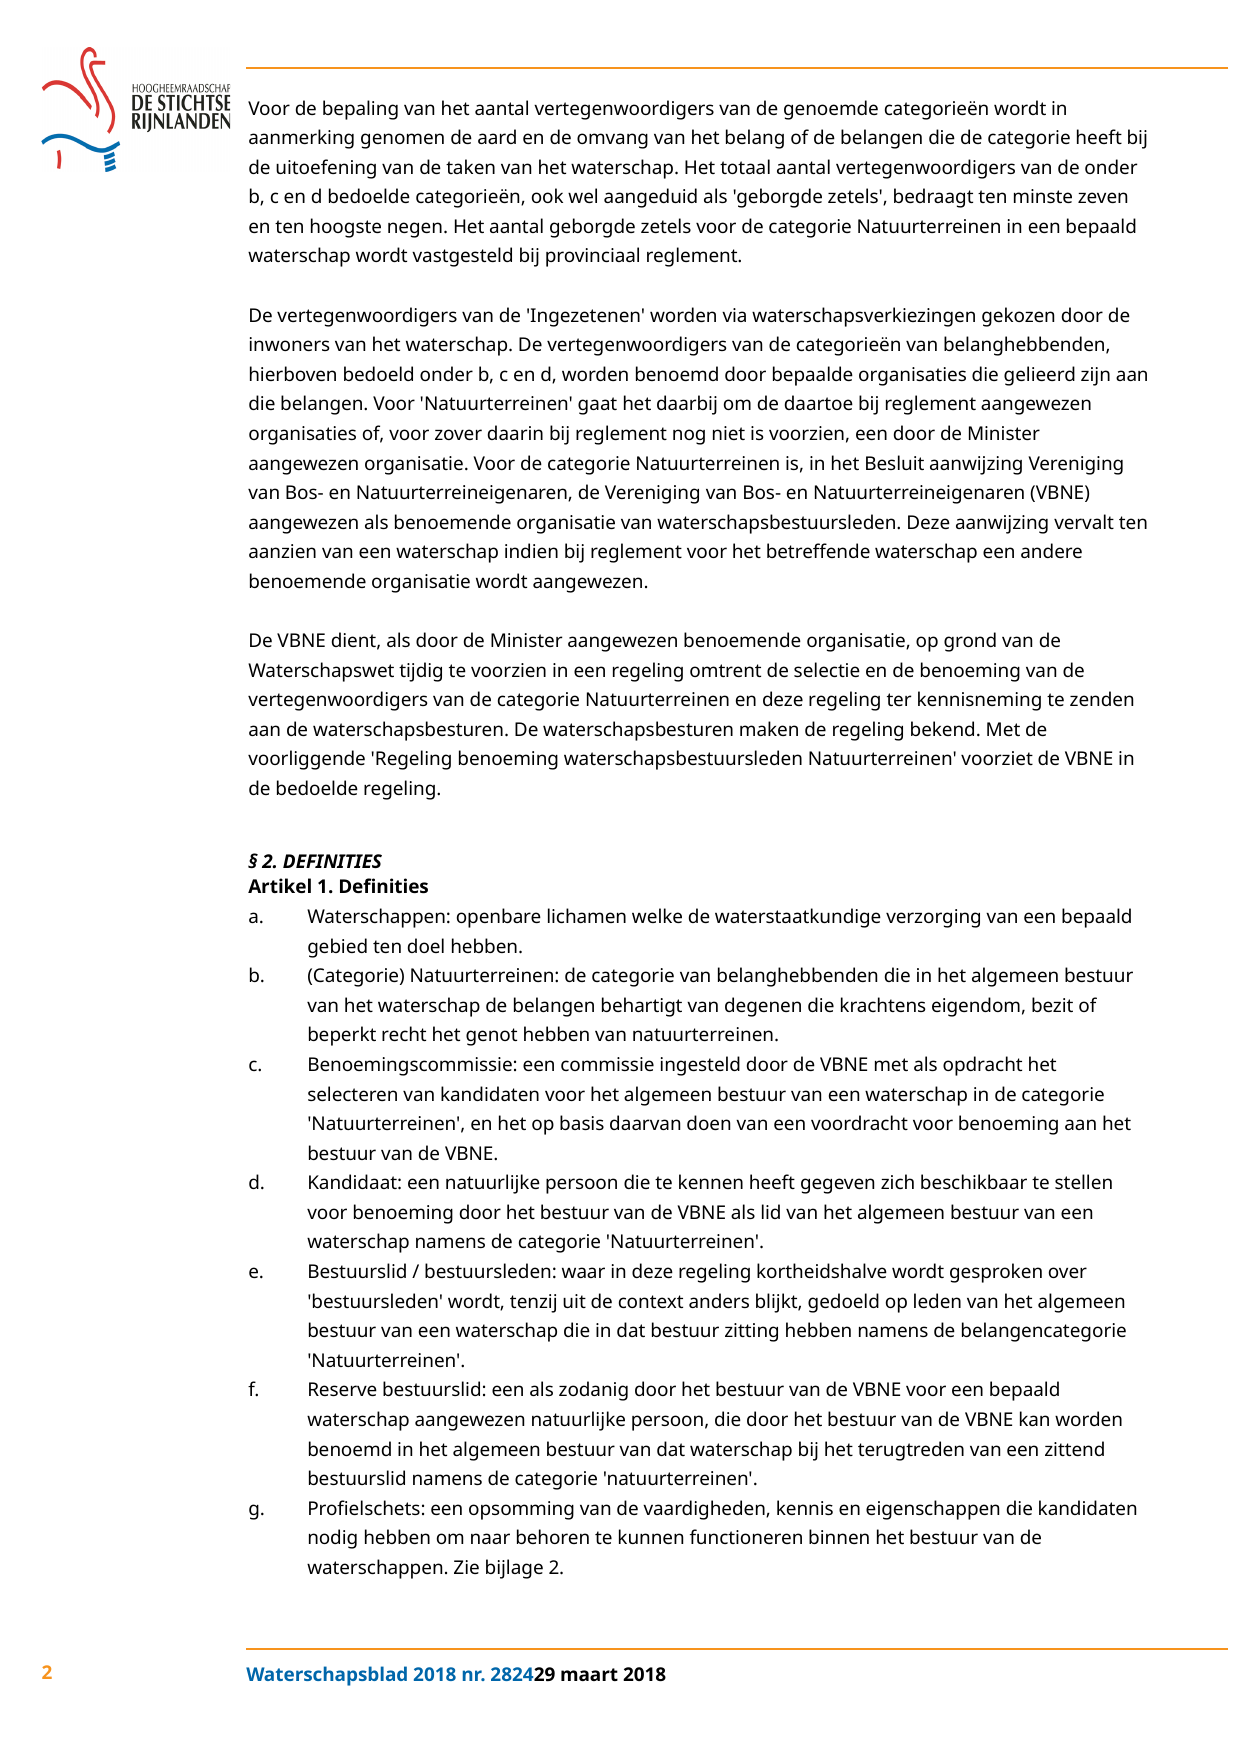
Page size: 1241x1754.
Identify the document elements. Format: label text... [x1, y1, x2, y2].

picture [41, 47, 231, 172]
list Profielschets: een opsomming van de vaardigheden, kennis en eigenschappen die kandidaten nodig hebben om naar behoren te kunnen functioneren binnen het bestuur van de waterschappen. Zie bijlage 2. [248, 1495, 1152, 1580]
list Kandidaat: een natuurlijke persoon die te kennen heeft gegeven zich beschikbaar te stellen voor benoeming door het bestuur van de VBNE als lid van het algemeen bestuur van een waterschap namens de categorie 'Natuurterreinen'. [248, 1169, 1152, 1254]
list (Categorie) Natuurterreinen: de categorie van belanghebbenden die in het algemeen bestuur van het waterschap de belangen behartigt van degenen die krachtens eigendom, bezit of beperkt recht het genot hebben van natuurterreinen. [248, 962, 1152, 1047]
list Bestuurslid / bestuursleden: waar in deze regeling kortheidshalve wordt gesproken over 'bestuursleden' wordt, tenzij uit de context anders blijkt, gedoeld op leden van het algemeen bestuur van een waterschap die in dat bestuur zitting hebben namens de belangencategorie 'Natuurterreinen'. [248, 1258, 1152, 1373]
text § 2. DEFINITIES [248, 848, 1152, 874]
list Reserve bestuurslid: een als zodanig door het bestuur van de VBNE voor een bepaald waterschap aangewezen natuurlijke persoon, die door het bestuur van de VBNE kan worden benoemd in het algemeen bestuur van dat waterschap bij het terugtreden van een zittend bestuurslid namens de categorie 'natuurterreinen'. [248, 1377, 1152, 1491]
text De vertegenwoordigers van de 'Ingezetenen' worden via waterschapsverkiezingen gekozen door de inwoners van het waterschap. De vertegenwoordigers van de categorieën van belanghebbenden, hierboven bedoeld onder b, c en d, worden benoemd door bepaalde organisaties die gelieerd zijn aan die belangen. Voor 'Natuurterreinen' gaat het daarbij om de daartoe bij reglement aangewezen organisaties of, voor zover daarin bij reglement nog niet is voorzien, een door de Minister aangewezen organisatie. Voor de categorie Natuurterreinen is, in het Besluit aanwijzing Vereniging van Bos- en Natuurterreineigenaren, de Vereniging van Bos- en Natuurterreineigenaren (VBNE) aangewezen als benoemende organisatie van waterschapsbestuursleden. Deze aanwijzing vervalt ten aanzien van een waterschap indien bij reglement voor het betreffende waterschap een andere benoemende organisatie wordt aangewezen. [248, 302, 1152, 594]
list Benoemingscommissie: een commissie ingesteld door de VBNE met als opdracht het selecteren van kandidaten voor het algemeen bestuur van een waterschap in de categorie 'Natuurterreinen', en het op basis daarvan doen van een voordracht voor benoeming aan het bestuur van de VBNE. [248, 1051, 1152, 1166]
text Voor de bepaling van het aantal vertegenwoordigers van de genoemde categorieën wordt in aanmerking genomen de aard en de omvang van het belang of de belangen die de categorie heeft bij de uitoefening van de taken van het waterschap. Het totaal aantal vertegenwoordigers van de onder b, c en d bedoelde categorieën, ook wel aangeduid als 'geborgde zetels', bedraagt ten minste zeven en ten hoogste negen. Het aantal geborgde zetels voor de categorie Natuurterreinen in een bepaald waterschap wordt vastgesteld bij provinciaal reglement. [248, 95, 1152, 268]
text De VBNE dient, als door de Minister aangewezen benoemende organisatie, op grond van de Waterschapswet tijdig te voorzien in een regeling omtrent de selectie en de benoeming van de vertegenwoordigers van de categorie Natuurterreinen en deze regeling ter kennisneming te zenden aan de waterschapsbesturen. De waterschapsbesturen maken de regeling bekend. Met de voorliggende 'Regeling benoeming waterschapsbestuursleden Natuurterreinen' voorziet de VBNE in de bedoelde regeling. [248, 627, 1152, 801]
list Waterschappen: openbare lichamen welke de waterstaatkundige verzorging van een bepaald gebied ten doel hebben. [248, 903, 1152, 958]
text Artikel 1. Definities [248, 874, 1152, 899]
